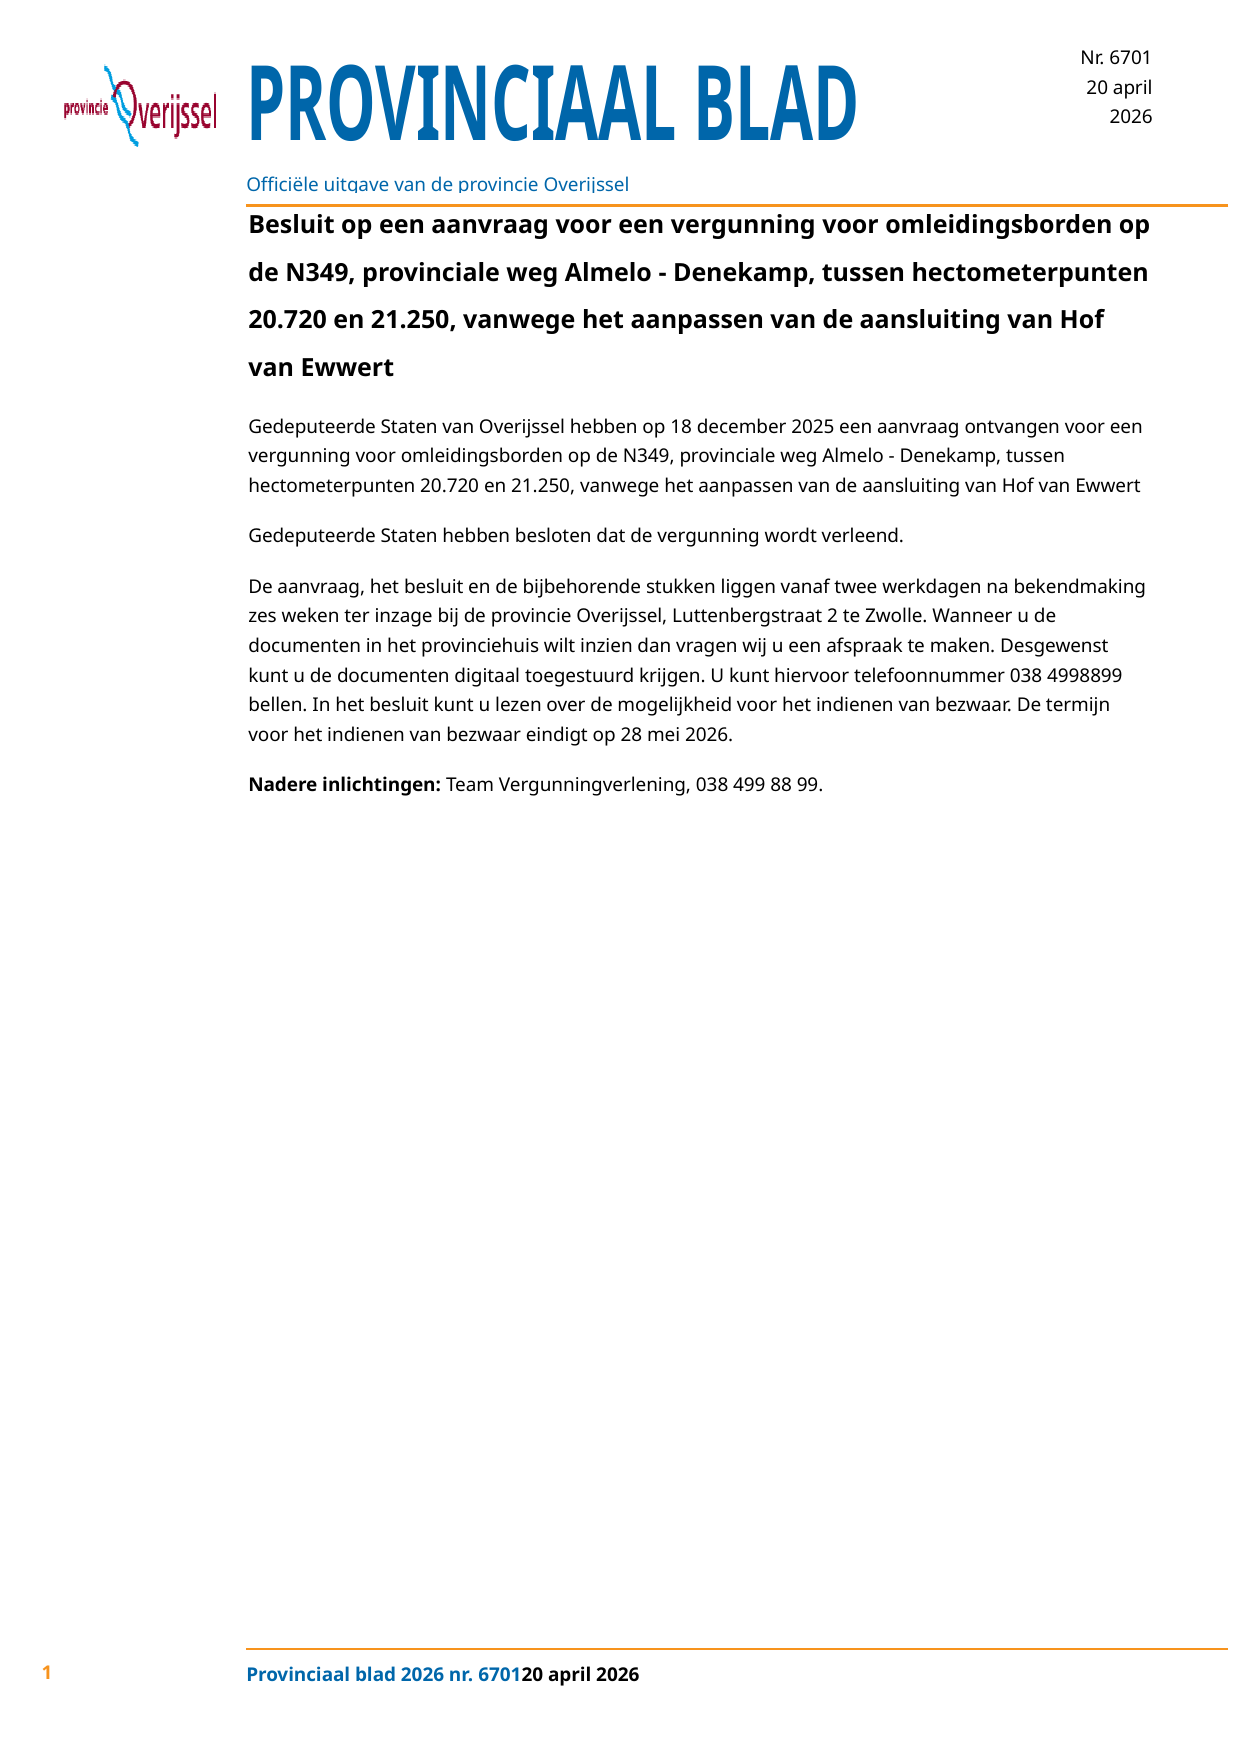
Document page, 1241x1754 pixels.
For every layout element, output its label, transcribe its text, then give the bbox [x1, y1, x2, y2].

text Gedeputeerde Staten hebben besloten dat de vergunning wordt verleend. [248, 523, 1152, 548]
text Gedeputeerde Staten van Overijssel hebben op 18 december 2025 een aanvraag ontvangen voor een vergunning voor omleidingsborden op de N349, provinciale weg Almelo - Denekamp, tussen hectometerpunten 20.720 en 21.250, vanwege het aanpassen van de aansluiting van Hof van Ewwert [248, 413, 1152, 498]
text De aanvraag, het besluit en de bijbehorende stukken liggen vanaf twee werkdagen na bekendmaking zes weken ter inzage bij de provincie Overijssel, Luttenbergstraat 2 te Zwolle. Wanneer u de documenten in het provinciehuis wilt inzien dan vragen wij u een afspraak te maken. Desgewenst kunt u de documenten digitaal toegestuurd krijgen. U kunt hiervoor telefoonnummer 038 4998899 bellen. In het besluit kunt u lezen over de mogelijkheid voor het indienen van bezwaar. De termijn voor het indienen van bezwaar eindigt op 28 mei 2026. [248, 573, 1152, 747]
text Nadere inlichtingen: Team Vergunningverlening, 038 499 88 99. [248, 771, 1152, 797]
text Besluit op een aanvraag voor een vergunning voor omleidingsborden op de N349, provinciale weg Almelo - Denekamp, tussen hectometerpunten 20.720 en 21.250, vanwege het aanpassen van de aansluiting van Hof van Ewwert [248, 207, 1152, 384]
picture [41, 47, 231, 172]
